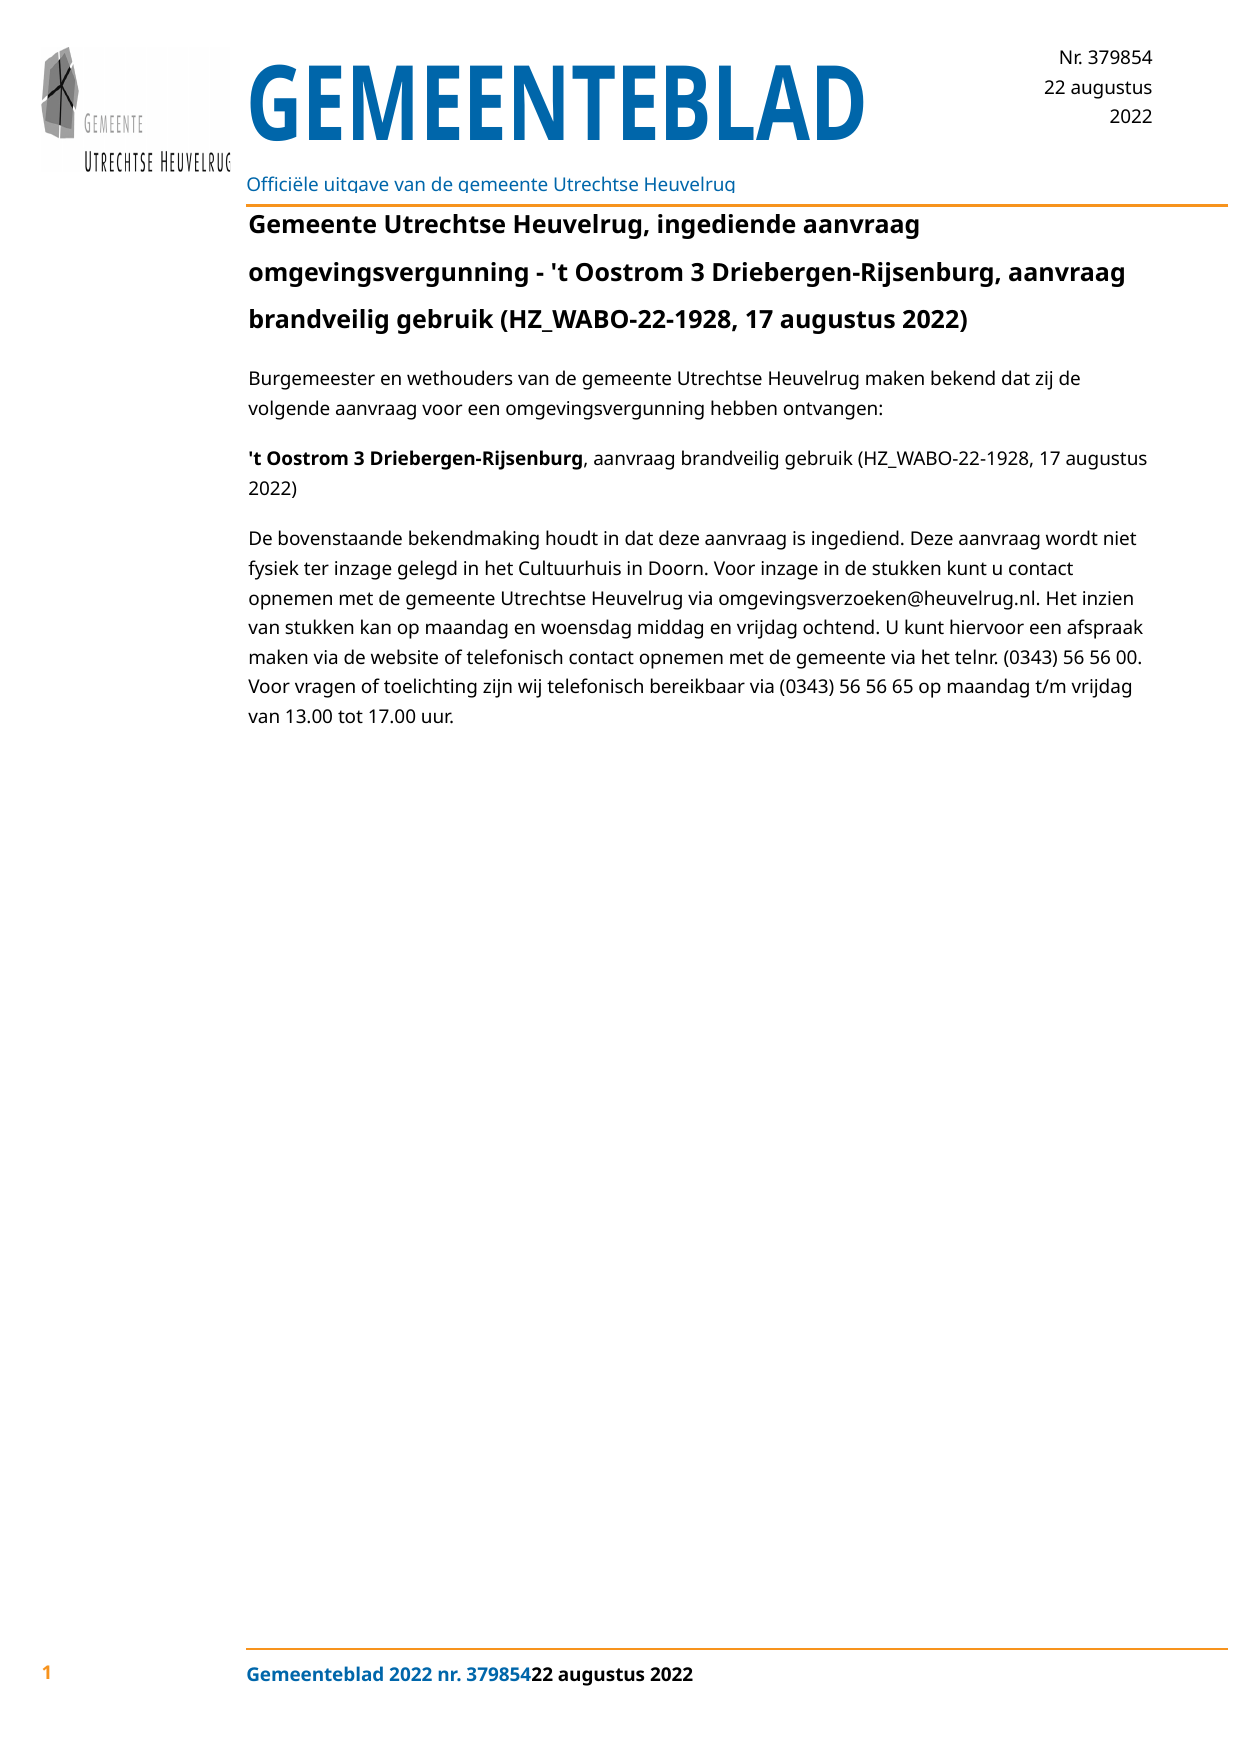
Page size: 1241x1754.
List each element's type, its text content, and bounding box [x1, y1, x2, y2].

text 't Oostrom 3 Driebergen-Rijsenburg, aanvraag brandveilig gebruik (HZ_WABO-22-1928, 17 augustus 2022) [248, 446, 1152, 501]
picture [41, 47, 231, 172]
text Burgemeester en wethouders van de gemeente Utrechtse Heuvelrug maken bekend dat zij de volgende aanvraag voor een omgevingsvergunning hebben ontvangen: [248, 366, 1152, 421]
text De bovenstaande bekendmaking houdt in dat deze aanvraag is ingediend. Deze aanvraag wordt niet fysiek ter inzage gelegd in het Cultuurhuis in Doorn. Voor inzage in de stukken kunt u contact opnemen met de gemeente Utrechtse Heuvelrug via omgevingsverzoeken@heuvelrug.nl. Het inzien van stukken kan op maandag en woensdag middag en vrijdag ochtend. U kunt hiervoor een afspraak maken via de website of telefonisch contact opnemen met de gemeente via het telnr. (0343) 56 56 00. Voor vragen of toelichting zijn wij telefonisch bereikbaar via (0343) 56 56 65 op maandag t/m vrijdag van 13.00 tot 17.00 uur. [248, 526, 1152, 729]
text Gemeente Utrechtse Heuvelrug, ingediende aanvraag omgevingsvergunning - 't Oostrom 3 Driebergen-Rijsenburg, aanvraag brandveilig gebruik (HZ_WABO-22-1928, 17 augustus 2022) [248, 207, 1152, 336]
